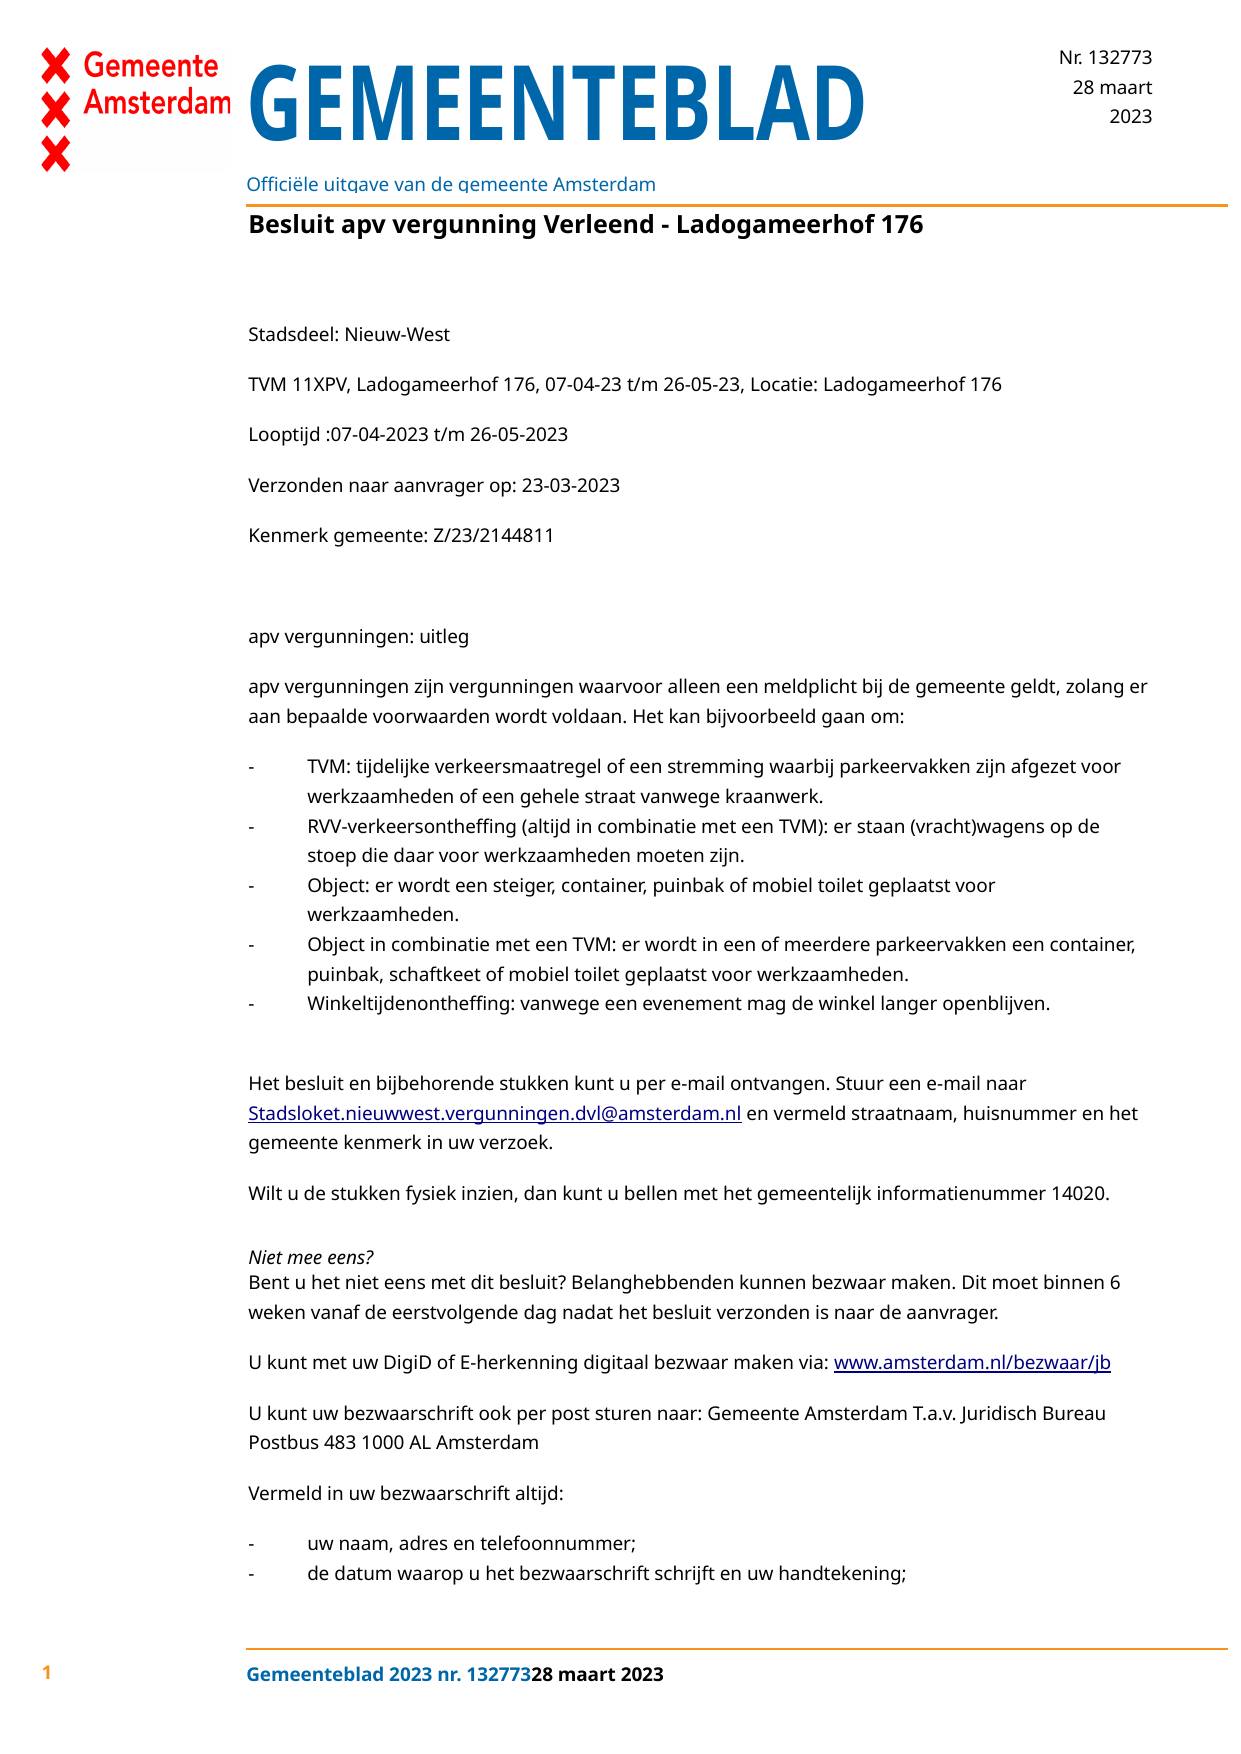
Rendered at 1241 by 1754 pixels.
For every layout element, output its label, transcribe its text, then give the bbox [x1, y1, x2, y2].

text apv vergunningen: uitleg [248, 623, 1152, 649]
text Kenmerk gemeente: Z/23/2144811 [248, 522, 1152, 548]
text TVM 11XPV, Ladogameerhof 176, 07-04-23 t/m 26-05-23, Locatie: Ladogameerhof 176 [248, 371, 1152, 397]
text apv vergunningen zijn vergunningen waarvoor alleen een meldplicht bij de gemeente geldt, zolang er aan bepaalde voorwaarden wordt voldaan. Het kan bijvoorbeeld gaan om: [248, 674, 1152, 729]
text Vermeld in uw bezwaarschrift altijd: [248, 1480, 1152, 1506]
list TVM: tijdelijke verkeersmaatregel of een stremming waarbij parkeervakken zijn afgezet voor werkzaamheden of een gehele straat vanwege kraanwerk. [248, 754, 1152, 809]
text Besluit apv vergunning Verleend - Ladogameerhof 176 [248, 207, 1152, 241]
text Looptijd :07-04-2023 t/m 26-05-2023 [248, 422, 1152, 447]
text Wilt u de stukken fysiek inzien, dan kunt u bellen met het gemeentelijk informatienummer 14020. [248, 1180, 1152, 1206]
text Het besluit en bijbehorende stukken kunt u per e-mail ontvangen. Stuur een e-mail naar Stadsloket.nieuwwest.vergunningen.dvl@amsterdam.nl en vermeld straatnaam, huisnummer en het gemeente kenmerk in uw verzoek. [248, 1070, 1152, 1155]
picture [41, 47, 231, 172]
text U kunt met uw DigiD of E-herkenning digitaal bezwaar maken via: www.amsterdam.nl/bezwaar/jb [248, 1349, 1152, 1375]
text Niet mee eens? [248, 1244, 1152, 1269]
text U kunt uw bezwaarschrift ook per post sturen naar: Gemeente Amsterdam T.a.v. Juridisch Bureau Postbus 483 1000 AL Amsterdam [248, 1400, 1152, 1455]
list Object: er wordt een steiger, container, puinbak of mobiel toilet geplaatst voor werkzaamheden. [248, 872, 1152, 927]
list Object in combinatie met een TVM: er wordt in een of meerdere parkeervakken een container, puinbak, schaftkeet of mobiel toilet geplaatst voor werkzaamheden. [248, 931, 1152, 986]
text Verzonden naar aanvrager op: 23-03-2023 [248, 472, 1152, 498]
text Bent u het niet eens met dit besluit? Belanghebbenden kunnen bezwaar maken. Dit moet binnen 6 weken vanaf de eerstvolgende dag nadat het besluit verzonden is naar de aanvrager. [248, 1269, 1152, 1325]
list Winkeltijdenontheffing: vanwege een evenement mag de winkel langer openblijven. [248, 990, 1152, 1016]
list uw naam, adres en telefoonnummer; [248, 1530, 1152, 1556]
list RVV-verkeersontheffing (altijd in combinatie met een TVM): er staan (vracht)wagens op de stoep die daar voor werkzaamheden moeten zijn. [248, 813, 1152, 868]
text Stadsdeel: Nieuw-West [248, 321, 1152, 346]
list de datum waarop u het bezwaarschrift schrijft en uw handtekening; [248, 1560, 1152, 1586]
